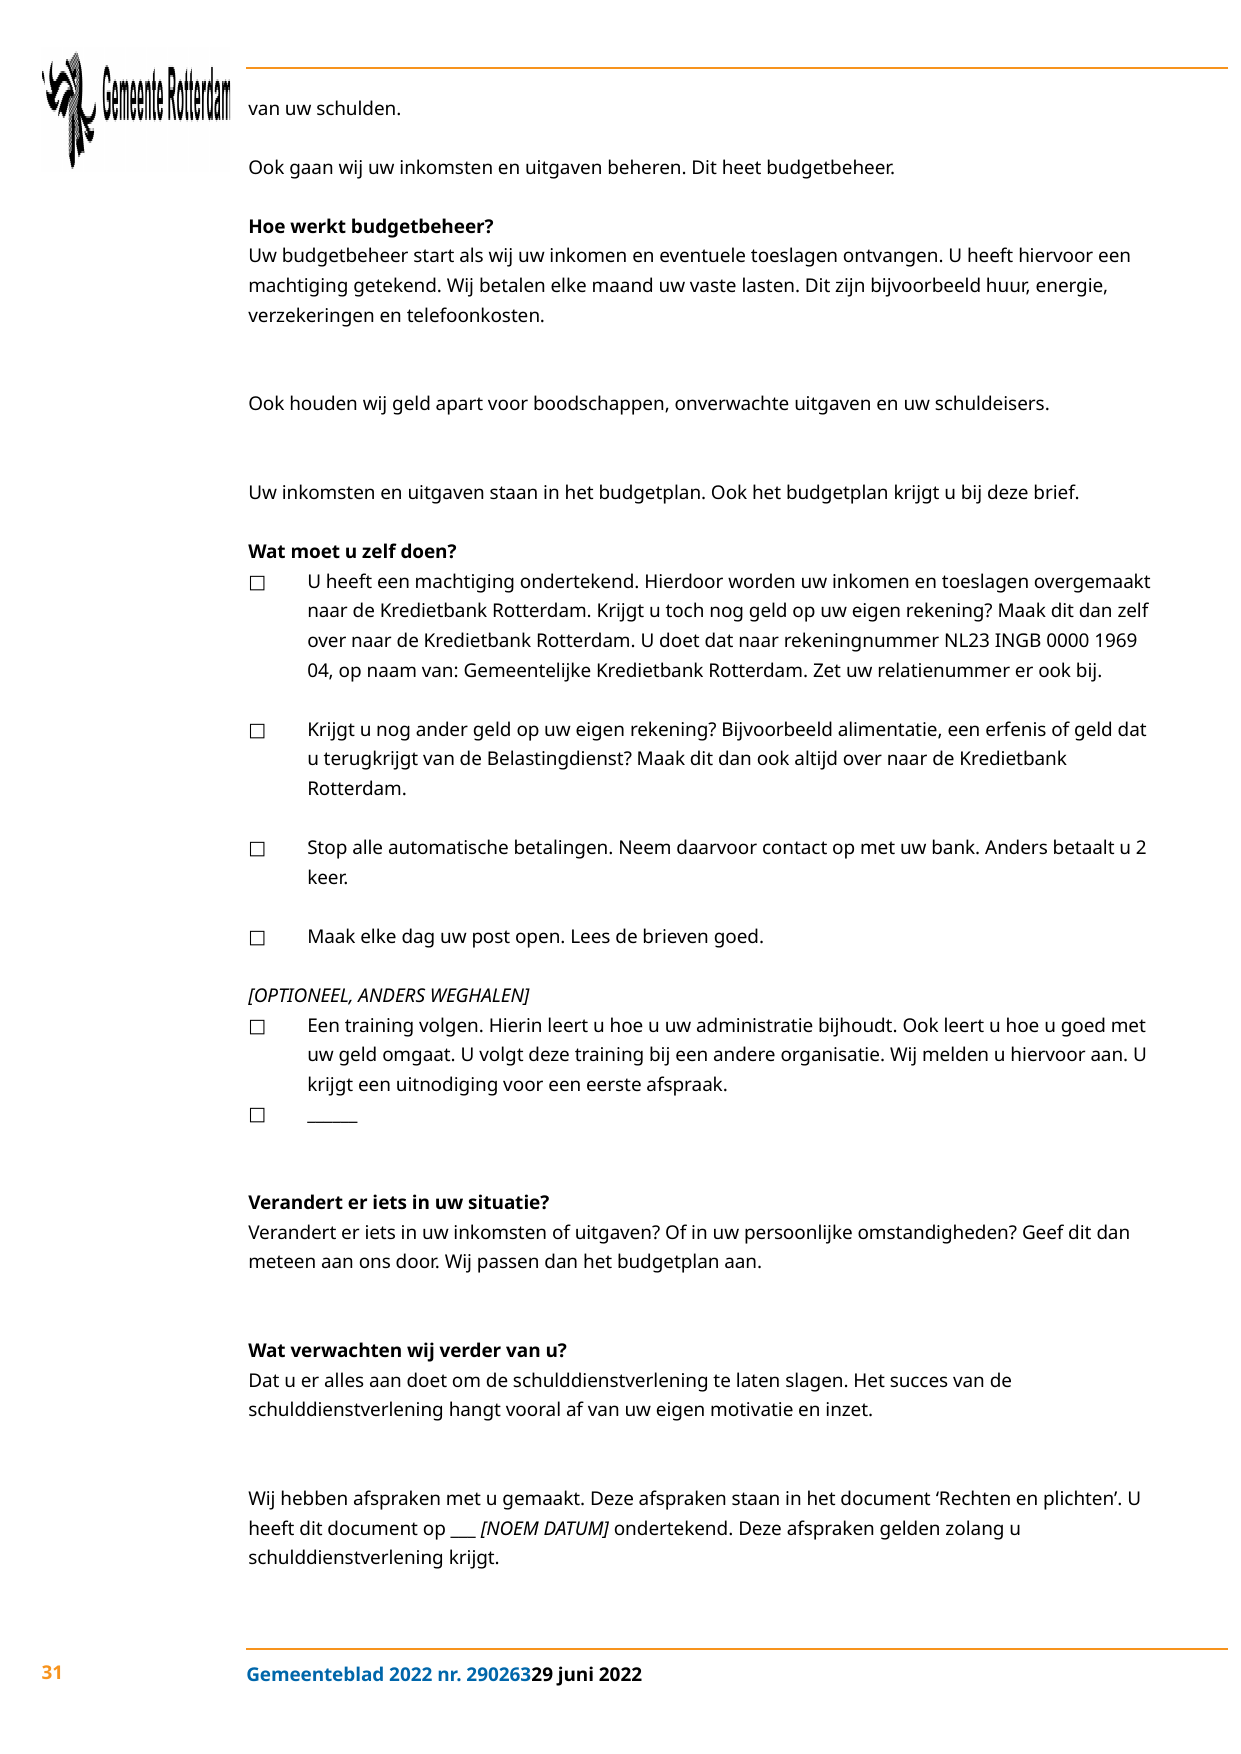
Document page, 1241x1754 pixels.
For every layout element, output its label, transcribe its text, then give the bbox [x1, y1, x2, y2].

text Hoe werkt budgetbeheer? [248, 213, 1152, 239]
text Ook gaan wij uw inkomsten en uitgaven beheren. Dit heet budgetbeheer. [248, 154, 1152, 180]
text [OPTIONEEL, ANDERS WEGHALEN] [248, 982, 1152, 1008]
list Stop alle automatische betalingen. Neem daarvoor contact op met uw bank. Anders betaalt u 2 keer. [248, 834, 1152, 890]
picture [41, 47, 231, 172]
text Wat verwachten wij verder van u? [248, 1337, 1152, 1363]
text Verandert er iets in uw inkomsten of uitgaven? Of in uw persoonlijke omstandigheden? Geef dit dan meteen aan ons door. Wij passen dan het budgetplan aan. [248, 1219, 1152, 1274]
text Dat u er alles aan doet om de schulddienstverlening te laten slagen. Het succes van de schulddienstverlening hangt vooral af van uw eigen motivatie en inzet. [248, 1367, 1152, 1422]
text Ook houden wij geld apart voor boodschappen, onverwachte uitgaven en uw schuldeisers. [248, 391, 1152, 416]
list ______ [248, 1101, 1152, 1126]
list Maak elke dag uw post open. Lees de brieven goed. [248, 923, 1152, 949]
text Uw inkomsten en uitgaven staan in het budgetplan. Ook het budgetplan krijgt u bij deze brief. [248, 479, 1152, 505]
list Krijgt u nog ander geld op uw eigen rekening? Bijvoorbeeld alimentatie, een erfenis of geld dat u terugkrijgt van de Belastingdienst? Maak dit dan ook altijd over naar de Kredietbank Rotterdam. [248, 716, 1152, 801]
text van uw schulden. [248, 95, 1152, 121]
list Een training volgen. Hierin leert u hoe u uw administratie bijhoudt. Ook leert u hoe u goed met uw geld omgaat. U volgt deze training bij een andere organisatie. Wij melden u hiervoor aan. U krijgt een uitnodiging voor een eerste afspraak. [248, 1012, 1152, 1097]
text Uw budgetbeheer start als wij uw inkomen en eventuele toeslagen ontvangen. U heeft hiervoor een machtiging getekend. Wij betalen elke maand uw vaste lasten. Dit zijn bijvoorbeeld huur, energie, verzekeringen en telefoonkosten. [248, 243, 1152, 328]
list U heeft een machtiging ondertekend. Hierdoor worden uw inkomen en toeslagen overgemaakt naar de Kredietbank Rotterdam. Krijgt u toch nog geld op uw eigen rekening? Maak dit dan zelf over naar de Kredietbank Rotterdam. U doet dat naar rekeningnummer NL23 INGB 0000 1969 04, op naam van: Gemeentelijke Kredietbank Rotterdam. Zet uw relatienummer er ook bij. [248, 568, 1152, 683]
text Wat moet u zelf doen? [248, 538, 1152, 564]
text Wij hebben afspraken met u gemaakt. Deze afspraken staan in het document ‘Rechten en plichten’. U heeft dit document op ___ [NOEM DATUM] ondertekend. Deze afspraken gelden zolang u schulddienstverlening krijgt. [248, 1485, 1152, 1570]
text Verandert er iets in uw situatie? [248, 1189, 1152, 1215]
